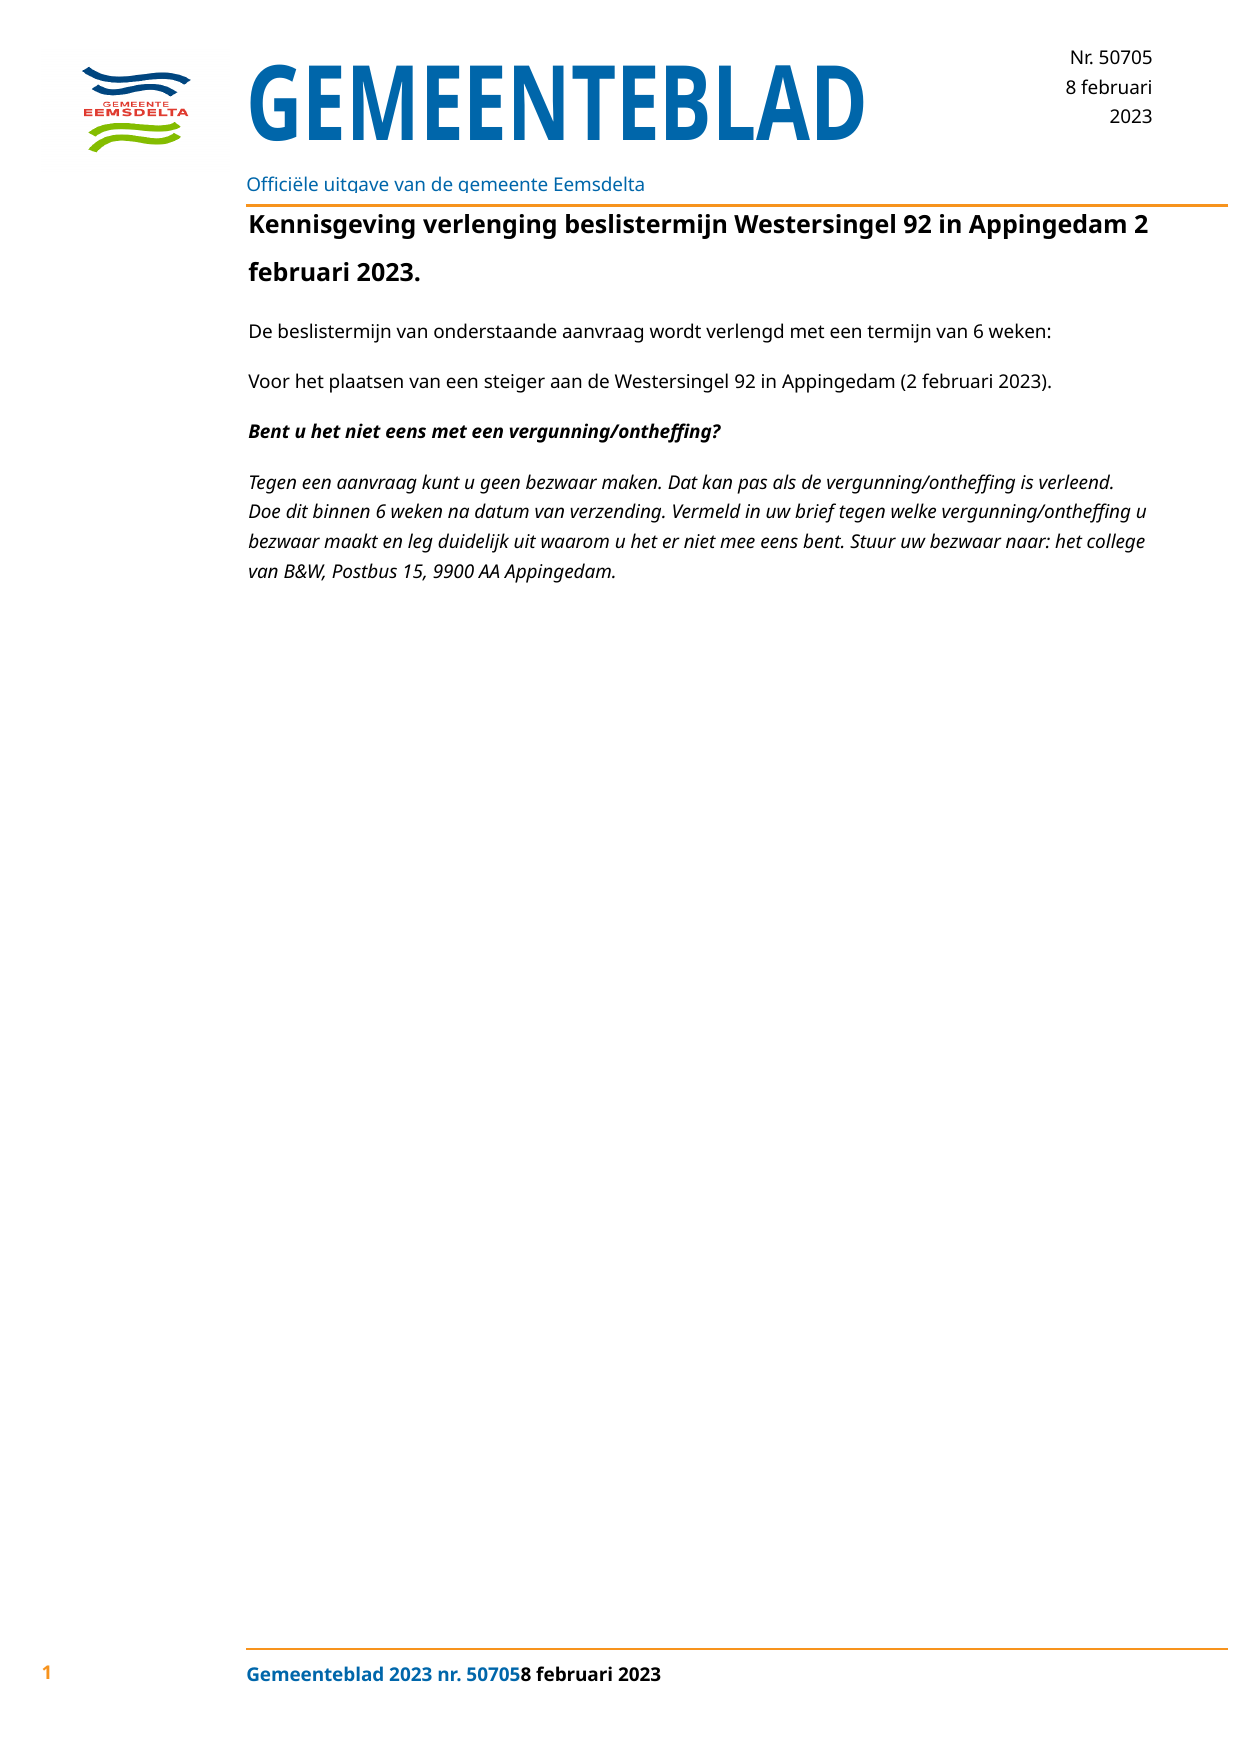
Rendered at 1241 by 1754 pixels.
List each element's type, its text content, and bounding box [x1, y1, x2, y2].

text De beslistermijn van onderstaande aanvraag wordt verlengd met een termijn van 6 weken: [248, 318, 1152, 344]
picture [41, 47, 231, 172]
text Tegen een aanvraag kunt u geen bezwaar maken. Dat kan pas als de vergunning/ontheffing is verleend. Doe dit binnen 6 weken na datum van verzending. Vermeld in uw brief tegen welke vergunning/ontheffing u bezwaar maakt en leg duidelijk uit waarom u het er niet mee eens bent. Stuur uw bezwaar naar: het college van B&W, Postbus 15, 9900 AA Appingedam. [248, 469, 1152, 584]
text Bent u het niet eens met een vergunning/ontheffing? [248, 419, 1152, 444]
text Kennisgeving verlenging beslistermijn Westersingel 92 in Appingedam 2 februari 2023. [248, 207, 1152, 288]
text Voor het plaatsen van een steiger aan de Westersingel 92 in Appingedam (2 februari 2023). [248, 368, 1152, 394]
